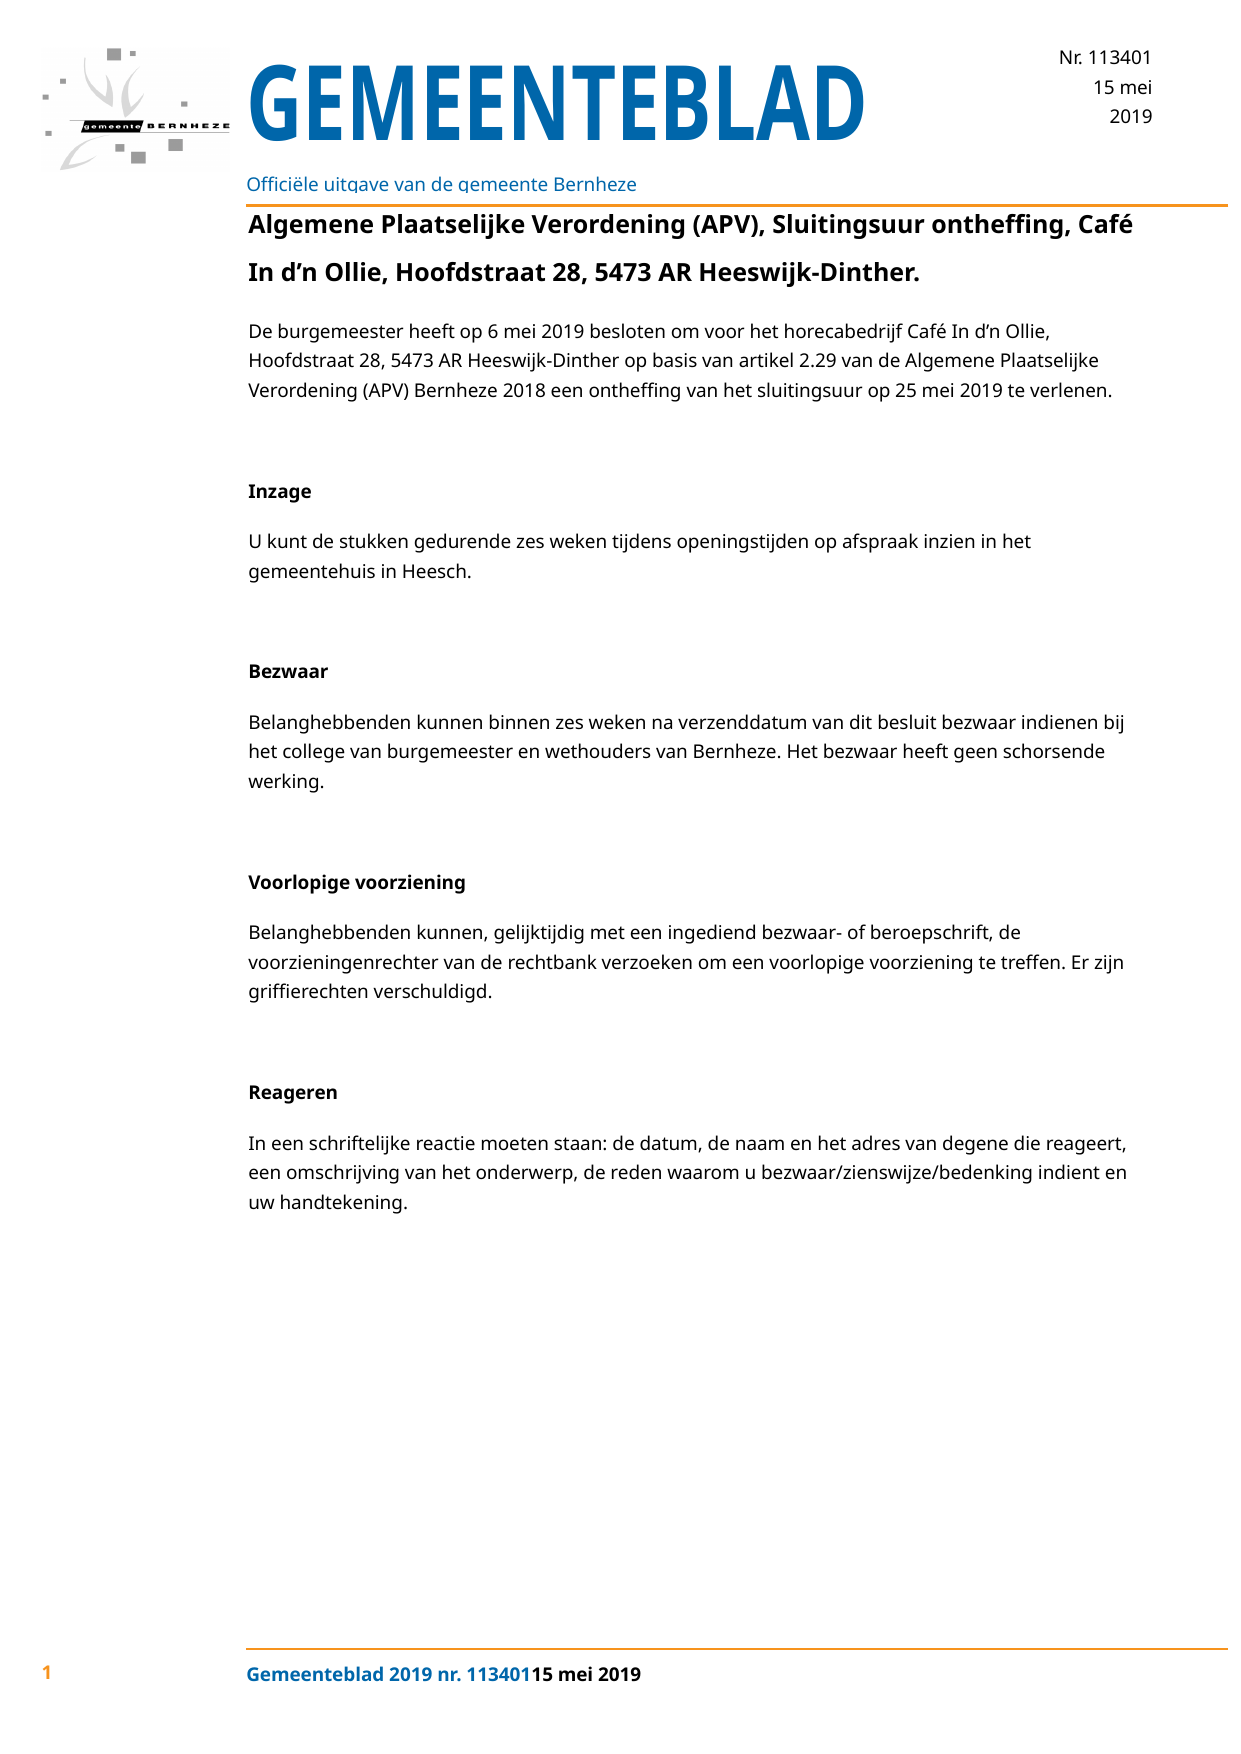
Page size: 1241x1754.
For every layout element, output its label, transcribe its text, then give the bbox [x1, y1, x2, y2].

text Algemene Plaatselijke Verordening (APV), Sluitingsuur ontheffing, Café In d’n Ollie, Hoofdstraat 28, 5473 AR Heeswijk-Dinther. [248, 207, 1152, 288]
text Bezwaar [248, 659, 1152, 684]
text Voorlopige voorziening [248, 869, 1152, 895]
text U kunt de stukken gedurende zes weken tijdens openingstijden op afspraak inzien in het gemeentehuis in Heesch. [248, 528, 1152, 584]
text Reageren [248, 1079, 1152, 1105]
picture [41, 47, 231, 172]
text Belanghebbenden kunnen binnen zes weken na verzenddatum van dit besluit bezwaar indienen bij het college van burgemeester en wethouders van Bernheze. Het bezwaar heeft geen schorsende werking. [248, 709, 1152, 794]
text In een schriftelijke reactie moeten staan: de datum, de naam en het adres van degene die reageert, een omschrijving van het onderwerp, de reden waarom u bezwaar/zienswijze/bedenking indient en uw handtekening. [248, 1130, 1152, 1215]
text De burgemeester heeft op 6 mei 2019 besloten om voor het horecabedrijf Café In d’n Ollie, Hoofdstraat 28, 5473 AR Heeswijk-Dinther op basis van artikel 2.29 van de Algemene Plaatselijke Verordening (APV) Bernheze 2018 een ontheffing van het sluitingsuur op 25 mei 2019 te verlenen. [248, 318, 1152, 403]
text Inzage [248, 478, 1152, 504]
text Belanghebbenden kunnen, gelijktijdig met een ingediend bezwaar- of beroepschrift, de voorzieningenrechter van de rechtbank verzoeken om een voorlopige voorziening te treffen. Er zijn griffierechten verschuldigd. [248, 919, 1152, 1004]
